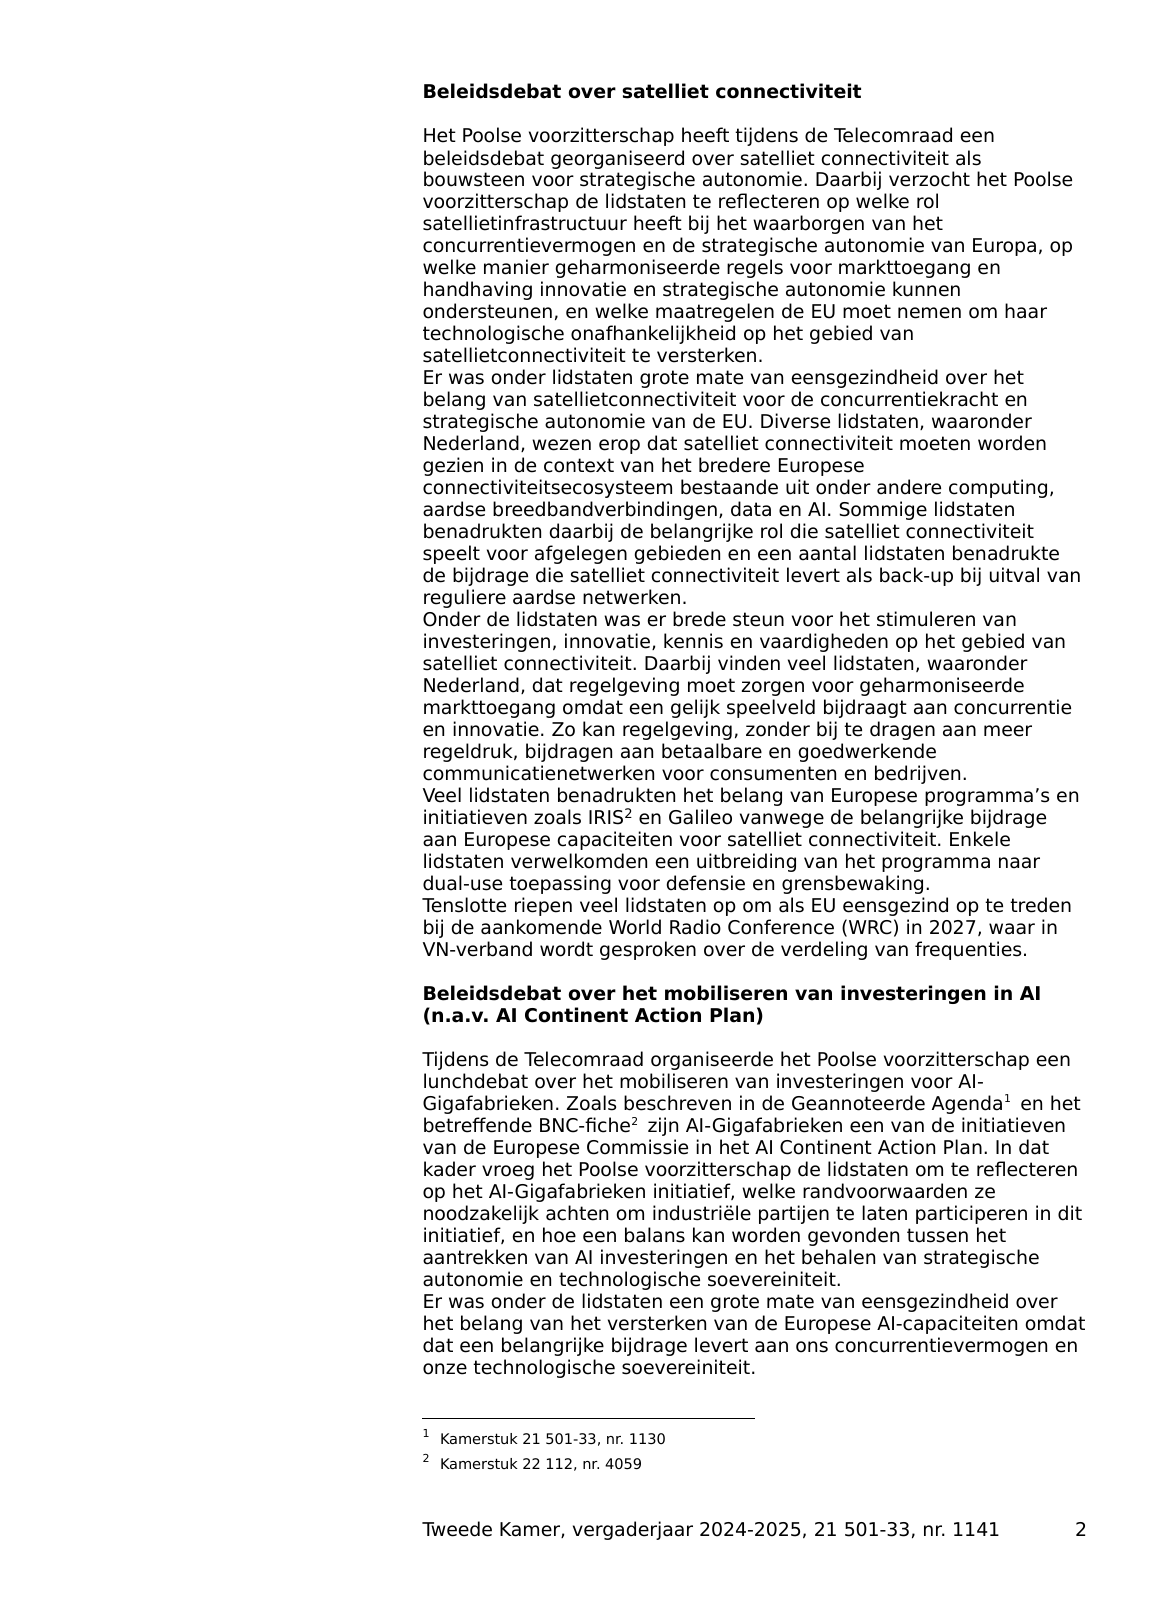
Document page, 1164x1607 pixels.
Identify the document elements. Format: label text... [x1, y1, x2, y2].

text Het Poolse voorzitterschap heeft tijdens de Telecomraad een beleidsdebat georganiseerd over satelliet connectiviteit als bouwsteen voor strategische autonomie. Daarbij verzocht het Poolse voorzitterschap de lidstaten te reflecteren op welke rol satellietinfrastructuur heeft bij het waarborgen van het concurrentievermogen en de strategische autonomie van Europa, op welke manier geharmoniseerde regels voor markttoegang en handhaving innovatie en strategische autonomie kunnen ondersteunen, en welke maatregelen de EU moet nemen om haar technologische onafhankelijkheid op het gebied van satellietconnectiviteit te versterken. [422, 125, 1087, 367]
subtitle Beleidsdebat over het mobiliseren van investeringen in AI (n.a.v. AI Continent Action Plan) [422, 983, 1087, 1027]
subtitle Beleidsdebat over satelliet connectiviteit [422, 81, 1087, 103]
text Kamerstuk 22 112, nr. 4059 [422, 1452, 1087, 1474]
text Er was onder lidstaten grote mate van eensgezindheid over het belang van satellietconnectiviteit voor de concurrentiekracht en strategische autonomie van de EU. Diverse lidstaten, waaronder Nederland, wezen erop dat satelliet connectiviteit moeten worden gezien in de context van het bredere Europese connectiviteitsecosysteem bestaande uit onder andere computing, aardse breedbandverbindingen, data en AI. Sommige lidstaten benadrukten daarbij de belangrijke rol die satelliet connectiviteit speelt voor afgelegen gebieden en een aantal lidstaten benadrukte de bijdrage die satelliet connectiviteit levert als back-up bij uitval van reguliere aardse netwerken. [422, 367, 1087, 609]
text Tijdens de Telecomraad organiseerde het Poolse voorzitterschap een lunchdebat over het mobiliseren van investeringen voor AI-Gigafabrieken. Zoals beschreven in de Geannoteerde Agenda en het betreffende BNC-fiche zijn AI-Gigafabrieken een van de initiatieven van de Europese Commissie in het AI Continent Action Plan. In dat kader vroeg het Poolse voorzitterschap de lidstaten om te reflecteren op het AI-Gigafabrieken initiatief, welke randvoorwaarden ze noodzakelijk achten om industriële partijen te laten participeren in dit initiatief, en hoe een balans kan worden gevonden tussen het aantrekken van AI investeringen en het behalen van strategische autonomie en technologische soevereiniteit. [422, 1049, 1087, 1291]
text Veel lidstaten benadrukten het belang van Europese programma’s en initiatieven zoals IRIS2 en Galileo vanwege de belangrijke bijdrage aan Europese capaciteiten voor satelliet connectiviteit. Enkele lidstaten verwelkomden een uitbreiding van het programma naar dual-use toepassing voor defensie en grensbewaking. [422, 785, 1087, 895]
text Er was onder de lidstaten een grote mate van eensgezindheid over het belang van het versterken van de Europese AI-capaciteiten omdat dat een belangrijke bijdrage levert aan ons concurrentievermogen en onze technologische soevereiniteit. [422, 1291, 1087, 1379]
text Onder de lidstaten was er brede steun voor het stimuleren van investeringen, innovatie, kennis en vaardigheden op het gebied van satelliet connectiviteit. Daarbij vinden veel lidstaten, waaronder Nederland, dat regelgeving moet zorgen voor geharmoniseerde markttoegang omdat een gelijk speelveld bijdraagt aan concurrentie en innovatie. Zo kan regelgeving, zonder bij te dragen aan meer regeldruk, bijdragen aan betaalbare en goedwerkende communicatienetwerken voor consumenten en bedrijven. [422, 609, 1087, 785]
text Kamerstuk 21 501-33, nr. 1130 [422, 1427, 1087, 1449]
text Tenslotte riepen veel lidstaten op om als EU eensgezind op te treden bij de aankomende World Radio Conference (WRC) in 2027, waar in VN-verband wordt gesproken over de verdeling van frequenties. [422, 895, 1087, 961]
